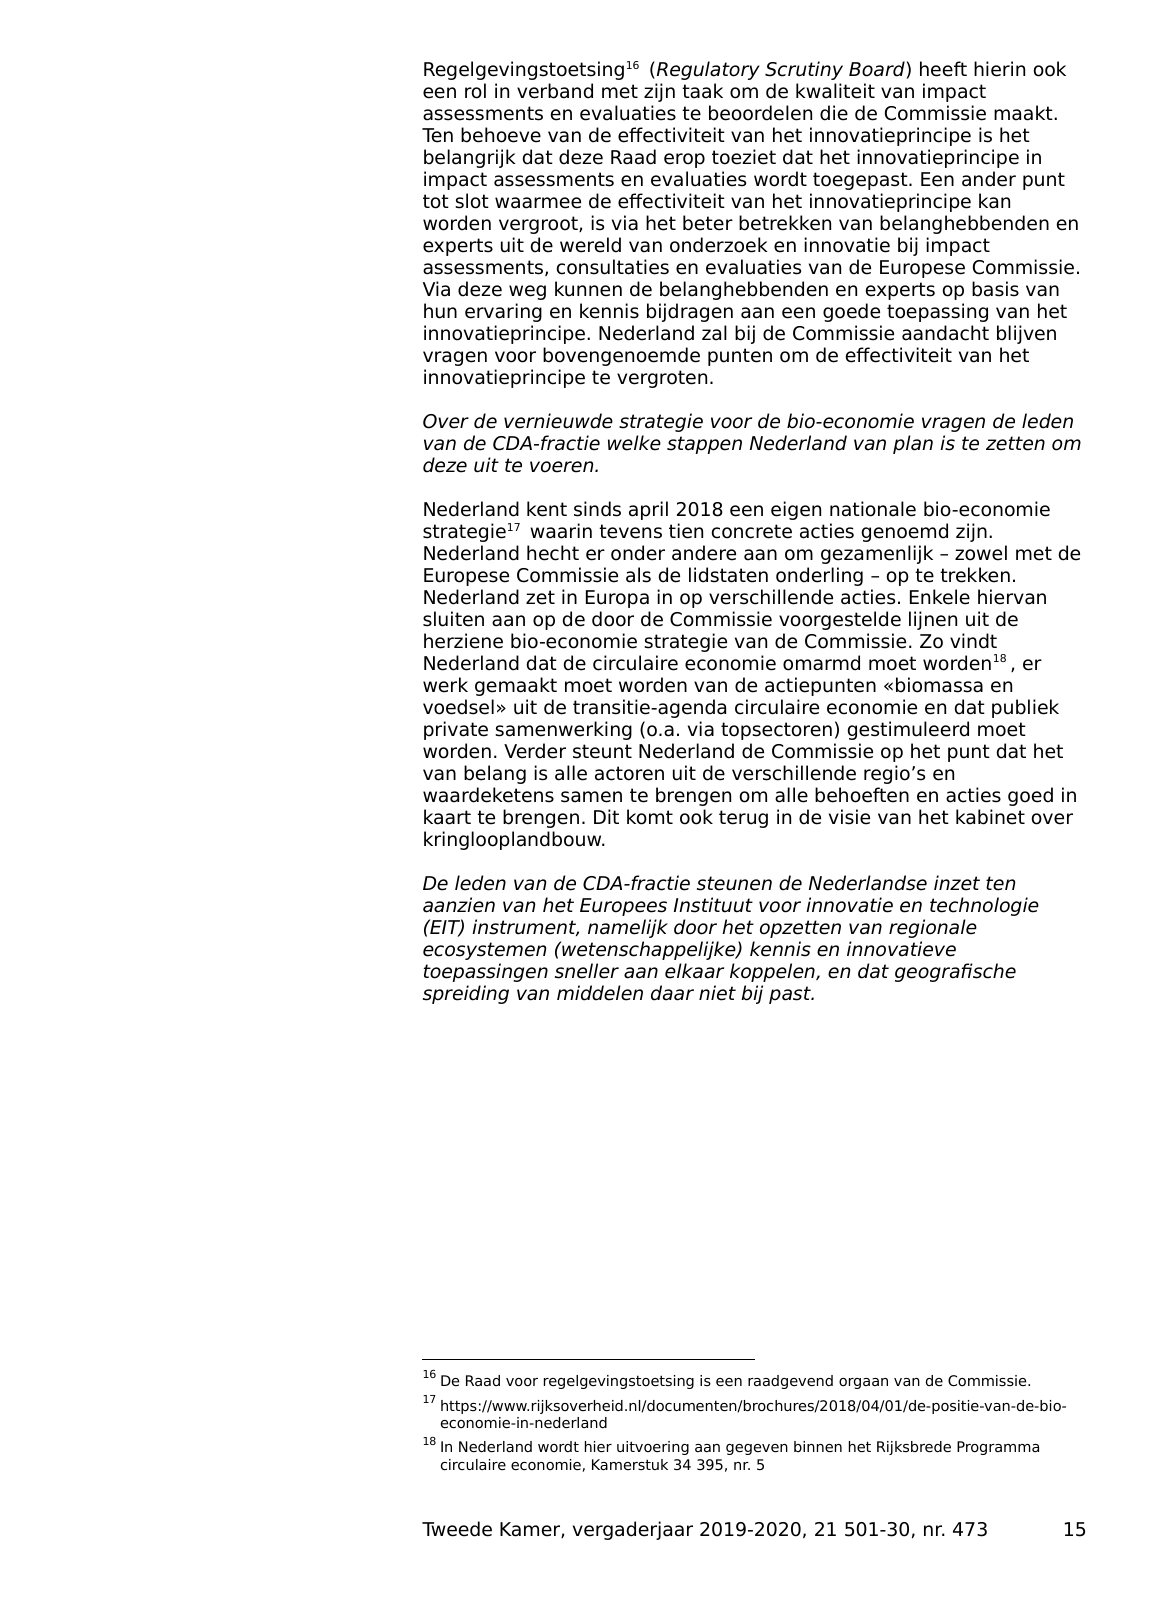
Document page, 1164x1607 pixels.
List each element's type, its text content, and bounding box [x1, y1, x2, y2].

text Over de vernieuwde strategie voor de bio-economie vragen de leden van de CDA-fractie welke stappen Nederland van plan is te zetten om deze uit te voeren. [422, 411, 1087, 477]
text Regelgevingstoetsing (Regulatory Scrutiny Board) heeft hierin ook een rol in verband met zijn taak om de kwaliteit van impact assessments en evaluaties te beoordelen die de Commissie maakt. Ten behoeve van de effectiviteit van het innovatieprincipe is het belangrijk dat deze Raad erop toeziet dat het innovatieprincipe in impact assessments en evaluaties wordt toegepast. Een ander punt tot slot waarmee de effectiviteit van het innovatieprincipe kan worden vergroot, is via het beter betrekken van belanghebbenden en experts uit de wereld van onderzoek en innovatie bij impact assessments, consultaties en evaluaties van de Europese Commissie. Via deze weg kunnen de belanghebbenden en experts op basis van hun ervaring en kennis bijdragen aan een goede toepassing van het innovatieprincipe. Nederland zal bij de Commissie aandacht blijven vragen voor bovengenoemde punten om de effectiviteit van het innovatieprincipe te vergroten. [422, 59, 1087, 389]
text In Nederland wordt hier uitvoering aan gegeven binnen het Rijksbrede Programma circulaire economie, Kamerstuk 34 395, nr. 5 [422, 1435, 1087, 1474]
text Nederland kent sinds april 2018 een eigen nationale bio-economie strategie waarin tevens tien concrete acties genoemd zijn. Nederland hecht er onder andere aan om gezamenlijk – zowel met de Europese Commissie als de lidstaten onderling – op te trekken. Nederland zet in Europa in op verschillende acties. Enkele hiervan sluiten aan op de door de Commissie voorgestelde lijnen uit de herziene bio-economie strategie van de Commissie. Zo vindt Nederland dat de circulaire economie omarmd moet worden, er werk gemaakt moet worden van de actiepunten «biomassa en voedsel» uit de transitie-agenda circulaire economie en dat publiek private samenwerking (o.a. via topsectoren) gestimuleerd moet worden. Verder steunt Nederland de Commissie op het punt dat het van belang is alle actoren uit de verschillende regio’s en waardeketens samen te brengen om alle behoeften en acties goed in kaart te brengen. Dit komt ook terug in de visie van het kabinet over kringlooplandbouw. [422, 499, 1087, 851]
text https://www.rijksoverheid.nl/documenten/brochures/2018/04/01/de-positie-van-de-bio-economie-in-nederland [422, 1393, 1087, 1432]
text De Raad voor regelgevingstoetsing is een raadgevend orgaan van de Commissie. [422, 1368, 1087, 1391]
text De leden van de CDA-fractie steunen de Nederlandse inzet ten aanzien van het Europees Instituut voor innovatie en technologie (EIT) instrument, namelijk door het opzetten van regionale ecosystemen (wetenschappelijke) kennis en innovatieve toepassingen sneller aan elkaar koppelen, en dat geografische spreiding van middelen daar niet bij past. [422, 873, 1087, 1005]
